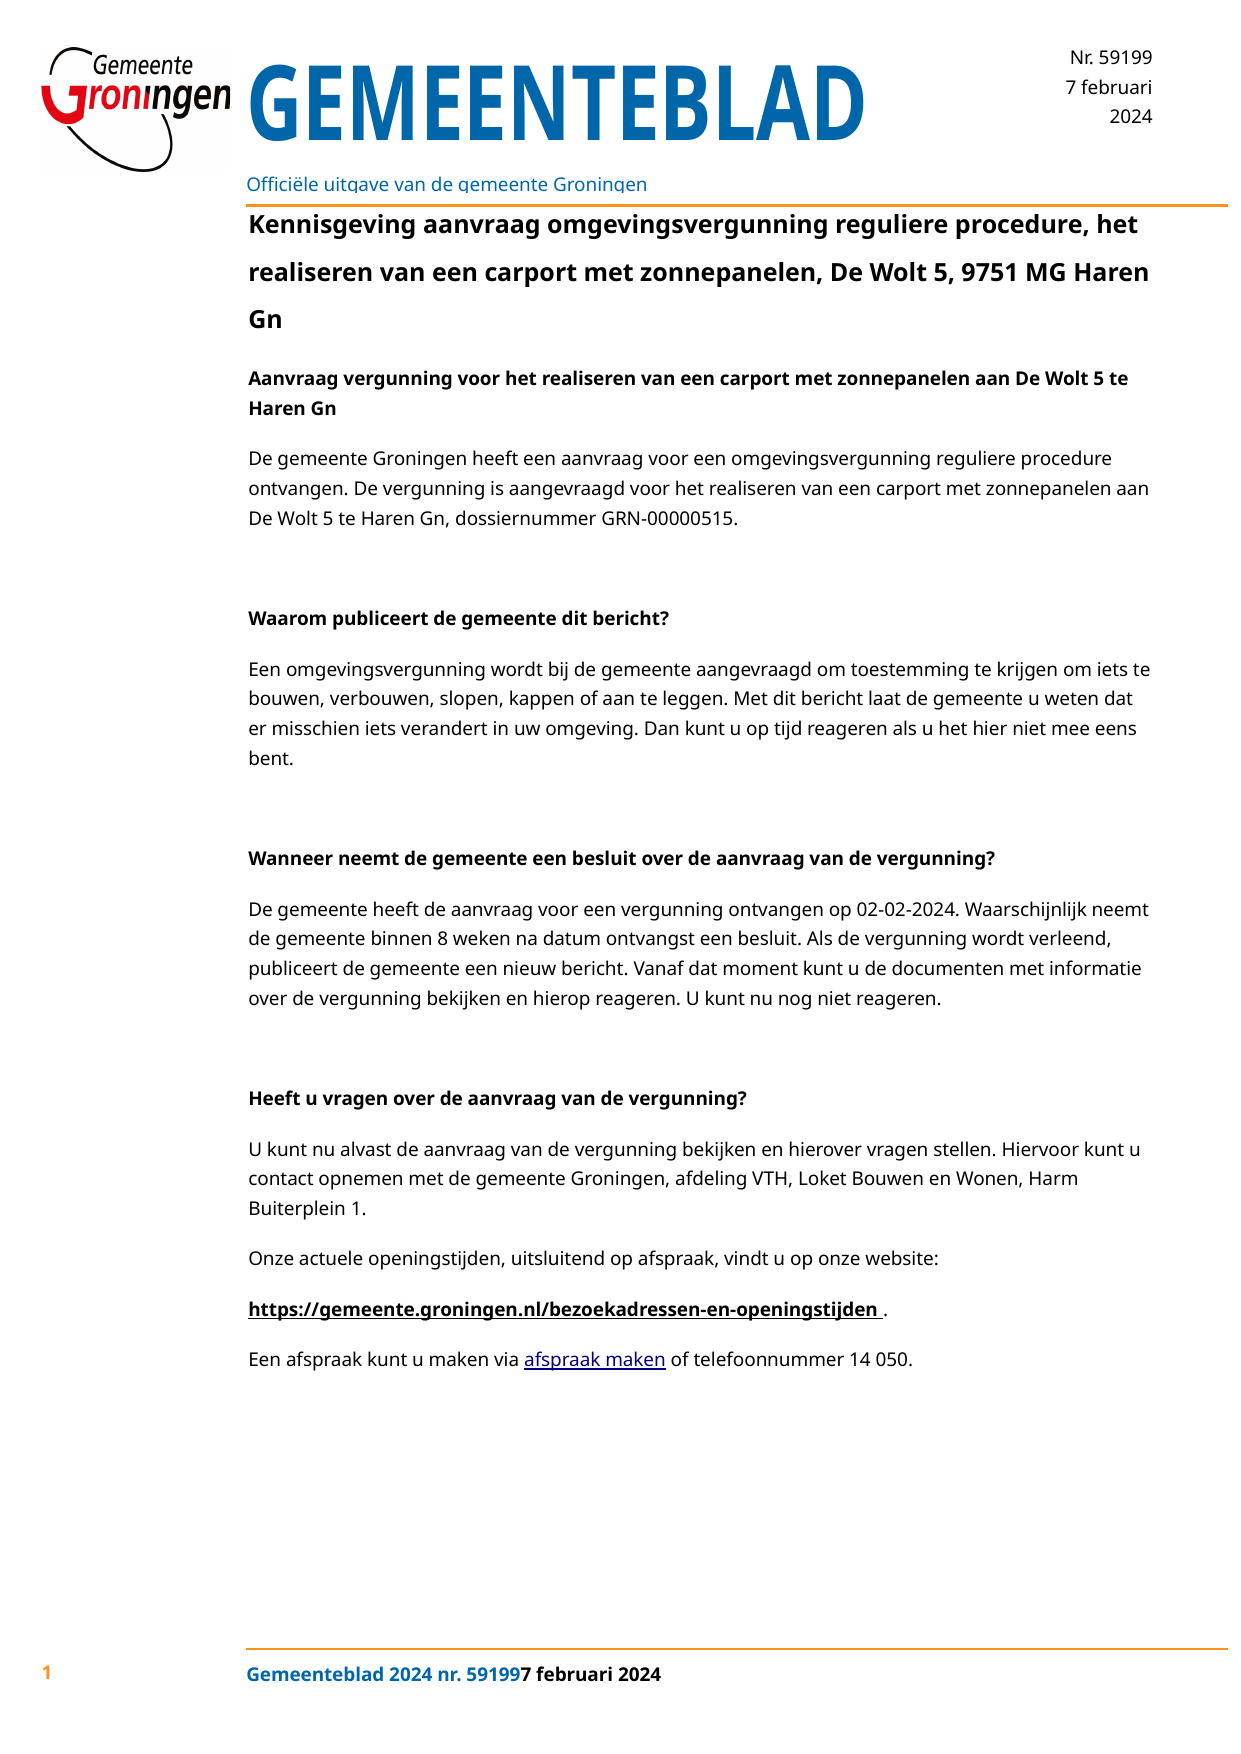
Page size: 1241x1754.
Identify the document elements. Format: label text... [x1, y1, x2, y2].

text Een afspraak kunt u maken via afspraak maken of telefoonnummer 14 050. [248, 1346, 1152, 1372]
text Heeft u vragen over de aanvraag van de vergunning? [248, 1086, 1152, 1111]
picture [41, 47, 231, 172]
text Aanvraag vergunning voor het realiseren van een carport met zonnepanelen aan De Wolt 5 te Haren Gn [248, 366, 1152, 421]
text Wanneer neemt de gemeente een besluit over de aanvraag van de vergunning? [248, 846, 1152, 871]
text Kennisgeving aanvraag omgevingsvergunning reguliere procedure, het realiseren van een carport met zonnepanelen, De Wolt 5, 9751 MG Haren Gn [248, 207, 1152, 336]
text Waarom publiceert de gemeente dit bericht? [248, 606, 1152, 631]
text Onze actuele openingstijden, uitsluitend op afspraak, vindt u op onze website: [248, 1246, 1152, 1271]
text De gemeente Groningen heeft een aanvraag voor een omgevingsvergunning reguliere procedure ontvangen. De vergunning is aangevraagd voor het realiseren van een carport met zonnepanelen aan De Wolt 5 te Haren Gn, dossiernummer GRN-00000515. [248, 446, 1152, 530]
text De gemeente heeft de aanvraag voor een vergunning ontvangen op 02-02-2024. Waarschijnlijk neemt de gemeente binnen 8 weken na datum ontvangst een besluit. Als de vergunning wordt verleend, publiceert de gemeente een nieuw bericht. Vanaf dat moment kunt u de documenten met informatie over de vergunning bekijken en hierop reageren. U kunt nu nog niet reageren. [248, 896, 1152, 1010]
text Een omgevingsvergunning wordt bij de gemeente aangevraagd om toestemming te krijgen om iets te bouwen, verbouwen, slopen, kappen of aan te leggen. Met dit bericht laat de gemeente u weten dat er misschien iets verandert in uw omgeving. Dan kunt u op tijd reageren als u het hier niet mee eens bent. [248, 656, 1152, 770]
text https://gemeente.groningen.nl/bezoekadressen-en-openingstijden . [248, 1296, 1152, 1322]
text U kunt nu alvast de aanvraag van de vergunning bekijken en hierover vragen stellen. Hiervoor kunt u contact opnemen met de gemeente Groningen, afdeling VTH, Loket Bouwen en Wonen, Harm Buiterplein 1. [248, 1136, 1152, 1221]
